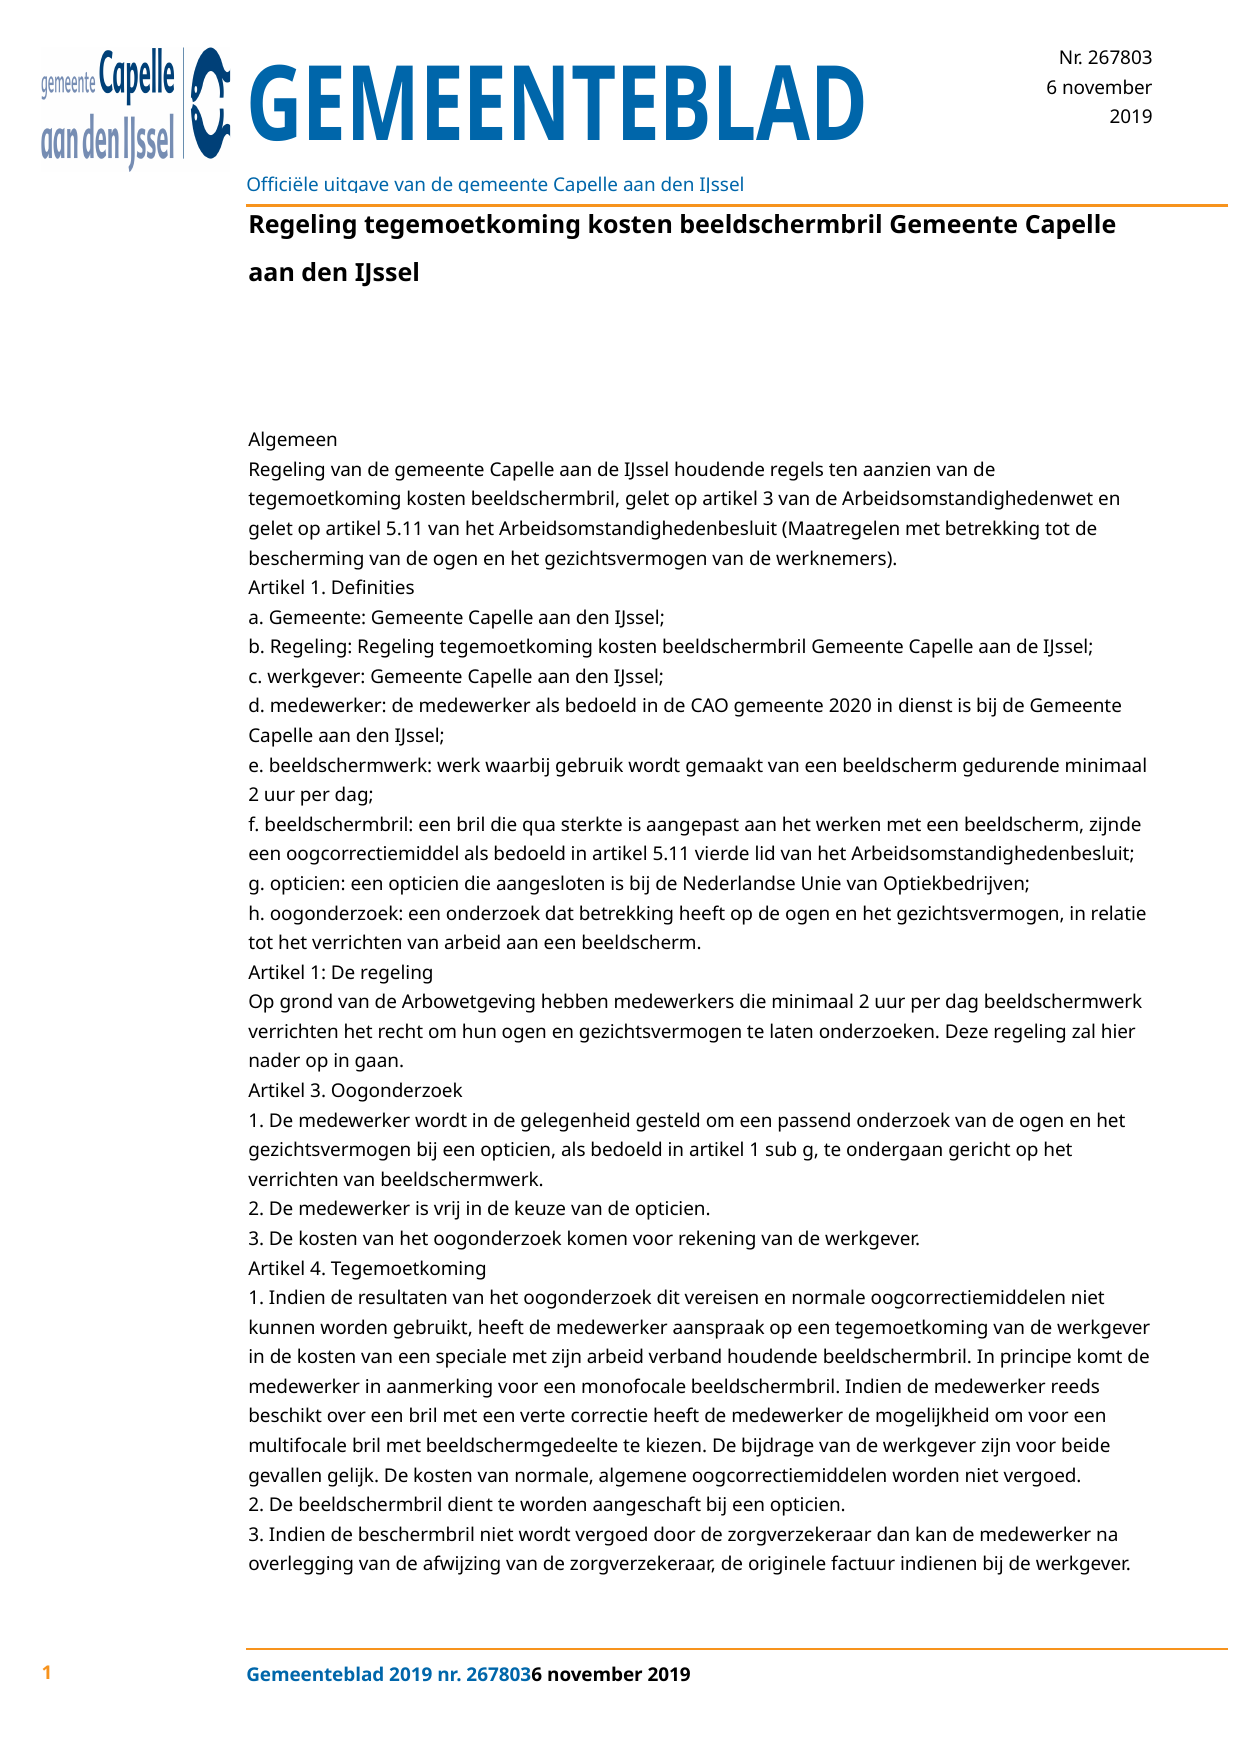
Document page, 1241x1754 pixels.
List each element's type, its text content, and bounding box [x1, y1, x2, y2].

text 2. De beeldschermbril dient te worden aangeschaft bij een opticien. [248, 1491, 1152, 1517]
text Artikel 4. Tegemoetkoming [248, 1255, 1152, 1280]
picture [41, 47, 231, 172]
text g. opticien: een opticien die aangesloten is bij de Nederlandse Unie van Optiekbedrijven; [248, 870, 1152, 896]
text Artikel 1: De regeling [248, 959, 1152, 984]
text e. beeldschermwerk: werk waarbij gebruik wordt gemaakt van een beeldscherm gedurende minimaal 2 uur per dag; [248, 752, 1152, 807]
text 1. De medewerker wordt in de gelegenheid gesteld om een passend onderzoek van de ogen en het gezichtsvermogen bij een opticien, als bedoeld in artikel 1 sub g, te ondergaan gericht op het verrichten van beeldschermwerk. [248, 1107, 1152, 1192]
text Artikel 1. Definities [248, 574, 1152, 600]
text 2. De medewerker is vrij in de keuze van de opticien. [248, 1196, 1152, 1221]
text Op grond van de Arbowetgeving hebben medewerkers die minimaal 2 uur per dag beeldschermwerk verrichten het recht om hun ogen en gezichtsvermogen te laten onderzoeken. Deze regeling zal hier nader op in gaan. [248, 988, 1152, 1073]
text Regeling tegemoetkoming kosten beeldschermbril Gemeente Capelle aan den IJssel [248, 207, 1152, 288]
text Artikel 3. Oogonderzoek [248, 1077, 1152, 1103]
text 1. Indien de resultaten van het oogonderzoek dit vereisen en normale oogcorrectiemiddelen niet kunnen worden gebruikt, heeft de medewerker aanspraak op een tegemoetkoming van de werkgever in de kosten van een speciale met zijn arbeid verband houdende beeldschermbril. In principe komt de medewerker in aanmerking voor een monofocale beeldschermbril. Indien de medewerker reeds beschikt over een bril met een verte correctie heeft de medewerker de mogelijkheid om voor een multifocale bril met beeldschermgedeelte te kiezen. De bijdrage van de werkgever zijn voor beide gevallen gelijk. De kosten van normale, algemene oogcorrectiemiddelen worden niet vergoed. [248, 1284, 1152, 1487]
text a. Gemeente: Gemeente Capelle aan den IJssel; [248, 604, 1152, 629]
text c. werkgever: Gemeente Capelle aan den IJssel; [248, 663, 1152, 689]
text f. beeldschermbril: een bril die qua sterkte is aangepast aan het werken met een beeldscherm, zijnde een oogcorrectiemiddel als bedoeld in artikel 5.11 vierde lid van het Arbeidsomstandighedenbesluit; [248, 811, 1152, 866]
text d. medewerker: de medewerker als bedoeld in de CAO gemeente 2020 in dienst is bij de Gemeente Capelle aan den IJssel; [248, 693, 1152, 748]
text 3. Indien de beschermbril niet wordt vergoed door de zorgverzekeraar dan kan de medewerker na overlegging van de afwijzing van de zorgverzekeraar, de originele factuur indienen bij de werkgever. [248, 1521, 1152, 1576]
text 3. De kosten van het oogonderzoek komen voor rekening van de werkgever. [248, 1225, 1152, 1251]
text Algemeen [248, 426, 1152, 452]
text Regeling van de gemeente Capelle aan de IJssel houdende regels ten aanzien van de tegemoetkoming kosten beeldschermbril, gelet op artikel 3 van de Arbeidsomstandighedenwet en gelet op artikel 5.11 van het Arbeidsomstandighedenbesluit (Maatregelen met betrekking tot de bescherming van de ogen en het gezichtsvermogen van de werknemers). [248, 456, 1152, 570]
text b. Regeling: Regeling tegemoetkoming kosten beeldschermbril Gemeente Capelle aan de IJssel; [248, 633, 1152, 659]
text h. oogonderzoek: een onderzoek dat betrekking heeft op de ogen en het gezichtsvermogen, in relatie tot het verrichten van arbeid aan een beeldscherm. [248, 900, 1152, 955]
